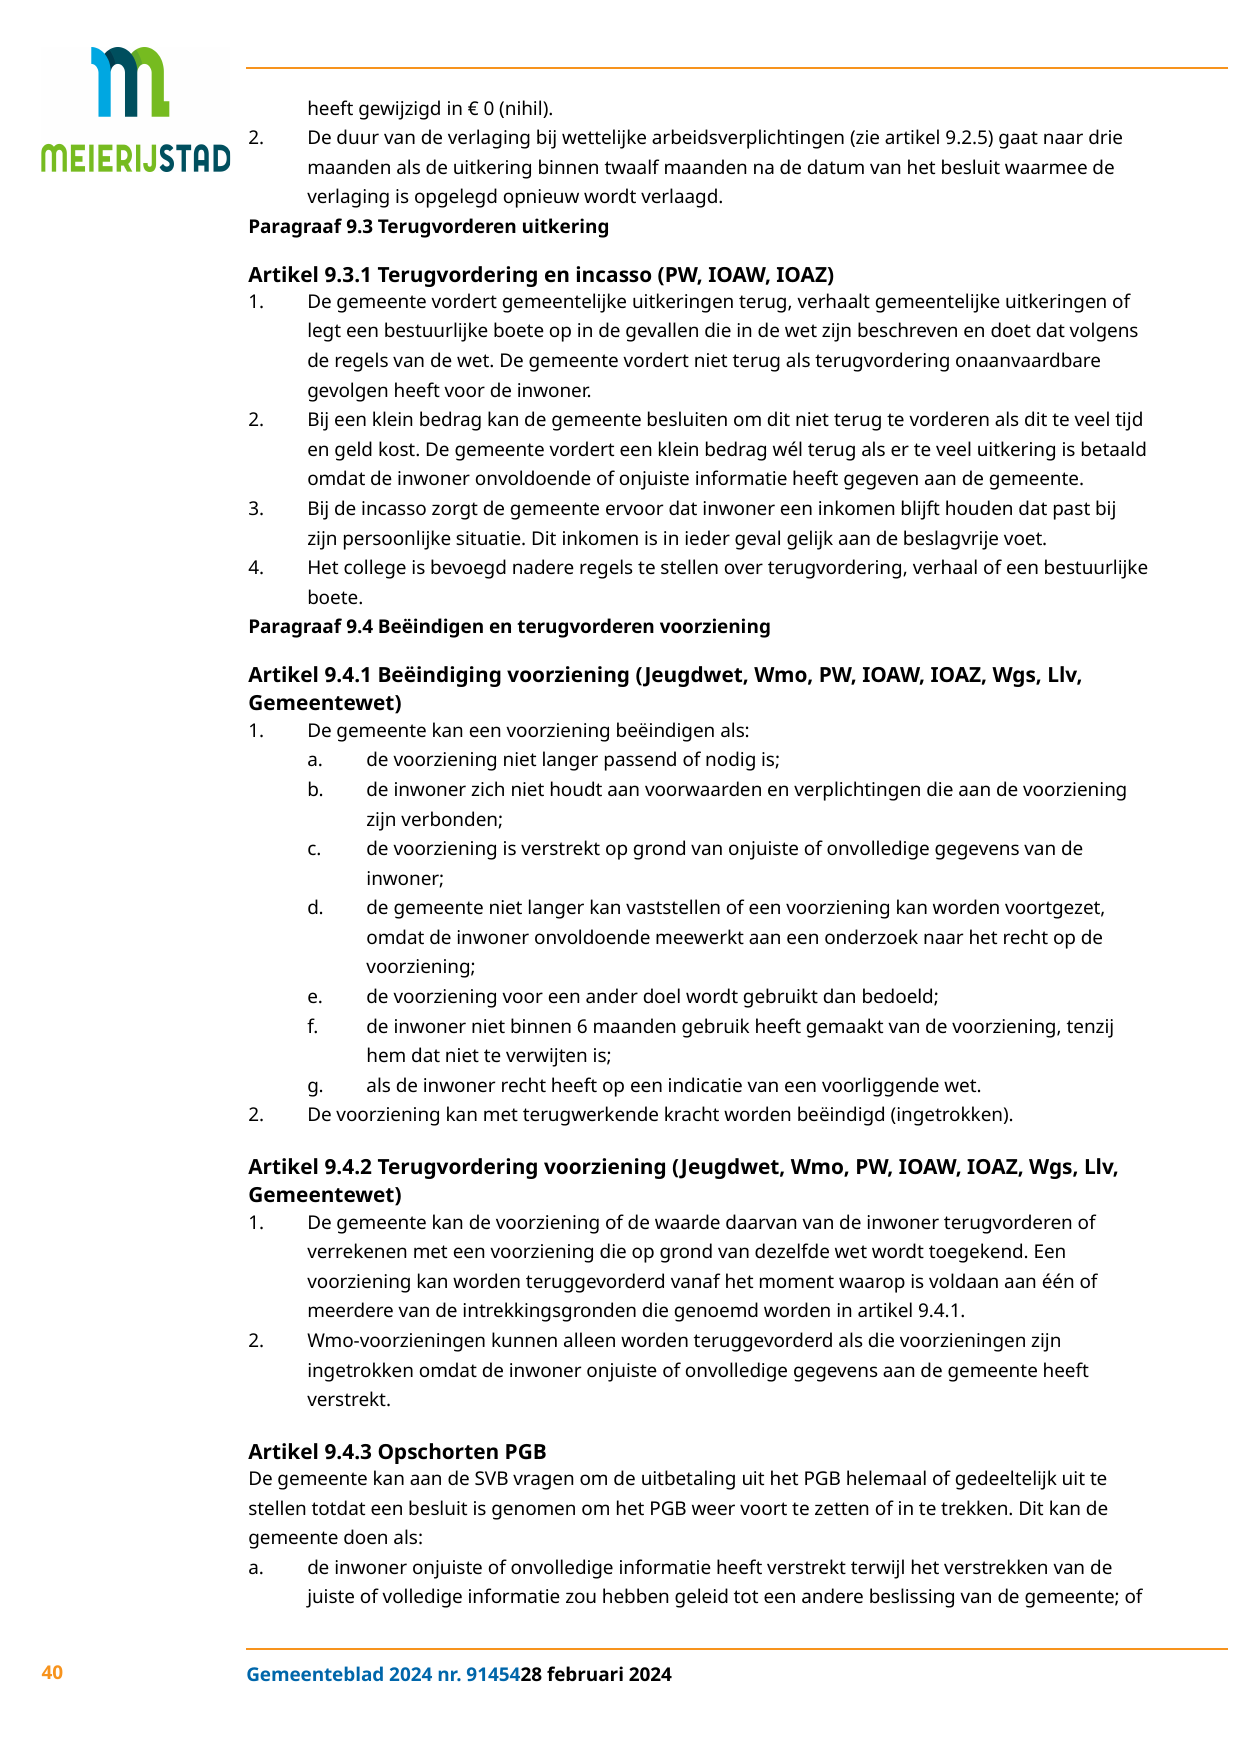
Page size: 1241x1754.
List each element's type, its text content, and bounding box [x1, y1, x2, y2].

text Artikel 9.4.2 Terugvordering voorziening (Jeugdwet, Wmo, PW, IOAW, IOAZ, Wgs, Llv, Gemeentewet) [248, 1152, 1152, 1209]
list als de inwoner recht heeft op een indicatie van een voorliggende wet. [307, 1072, 1152, 1098]
text Artikel 9.4.1 Beëindiging voorziening (Jeugdwet, Wmo, PW, IOAW, IOAZ, Wgs, Llv, Gemeentewet) [248, 660, 1152, 717]
list heeft gewijzigd in € 0 (nihil). [248, 95, 1152, 121]
text Artikel 9.3.1 Terugvordering en incasso (PW, IOAW, IOAZ) [248, 260, 1152, 288]
text Paragraaf 9.4 Beëindigen en terugvorderen voorziening [248, 613, 1152, 639]
list Bij de incasso zorgt de gemeente ervoor dat inwoner een inkomen blijft houden dat past bij zijn persoonlijke situatie. Dit inkomen is in ieder geval gelijk aan de beslagvrije voet. [248, 495, 1152, 551]
list de voorziening is verstrekt op grond van onjuiste of onvolledige gegevens van de inwoner; [307, 835, 1152, 891]
list De voorziening kan met terugwerkende kracht worden beëindigd (ingetrokken). [248, 1102, 1152, 1127]
list Het college is bevoegd nadere regels te stellen over terugvordering, verhaal of een bestuurlijke boete. [248, 554, 1152, 610]
picture [41, 47, 231, 172]
list de inwoner onjuiste of onvolledige informatie heeft verstrekt terwijl het verstrekken van de juiste of volledige informatie zou hebben geleid tot een andere beslissing van de gemeente; of [248, 1554, 1152, 1609]
list de voorziening voor een ander doel wordt gebruikt dan bedoeld; [307, 983, 1152, 1009]
list de voorziening niet langer passend of nodig is; [307, 747, 1152, 772]
list de inwoner zich niet houdt aan voorwaarden en verplichtingen die aan de voorziening zijn verbonden; [307, 776, 1152, 831]
list De duur van de verlaging bij wettelijke arbeidsverplichtingen (zie artikel 9.2.5) gaat naar drie maanden als de uitkering binnen twaalf maanden na de datum van het besluit waarmee de verlaging is opgelegd opnieuw wordt verlaagd. [248, 124, 1152, 209]
list De gemeente kan een voorziening beëindigen als: [248, 717, 1152, 743]
list De gemeente kan de voorziening of de waarde daarvan van de inwoner terugvorderen of verrekenen met een voorziening die op grond van dezelfde wet wordt toegekend. Een voorziening kan worden teruggevorderd vanaf het moment waarop is voldaan aan één of meerdere van de intrekkingsgronden die genoemd worden in artikel 9.4.1. [248, 1209, 1152, 1323]
list De gemeente vordert gemeentelijke uitkeringen terug, verhaalt gemeentelijke uitkeringen of legt een bestuurlijke boete op in de gevallen die in de wet zijn beschreven en doet dat volgens de regels van de wet. De gemeente vordert niet terug als terugvordering onaanvaardbare gevolgen heeft voor de inwoner. [248, 288, 1152, 403]
list de gemeente niet langer kan vaststellen of een voorziening kan worden voortgezet, omdat de inwoner onvoldoende meewerkt aan een onderzoek naar het recht op de voorziening; [307, 894, 1152, 979]
list de inwoner niet binnen 6 maanden gebruik heeft gemaakt van de voorziening, tenzij hem dat niet te verwijten is; [307, 1013, 1152, 1068]
text De gemeente kan aan de SVB vragen om de uitbetaling uit het PGB helemaal of gedeeltelijk uit te stellen totdat een besluit is genomen om het PGB weer voort te zetten of in te trekken. Dit kan de gemeente doen als: [248, 1465, 1152, 1550]
text Paragraaf 9.3 Terugvorderen uitkering [248, 213, 1152, 239]
text Artikel 9.4.3 Opschorten PGB [248, 1437, 1152, 1465]
list Wmo-voorzieningen kunnen alleen worden teruggevorderd als die voorzieningen zijn ingetrokken omdat de inwoner onjuiste of onvolledige gegevens aan de gemeente heeft verstrekt. [248, 1327, 1152, 1412]
list Bij een klein bedrag kan de gemeente besluiten om dit niet terug te vorderen als dit te veel tijd en geld kost. De gemeente vordert een klein bedrag wél terug als er te veel uitkering is betaald omdat de inwoner onvoldoende of onjuiste informatie heeft gegeven aan de gemeente. [248, 406, 1152, 491]
